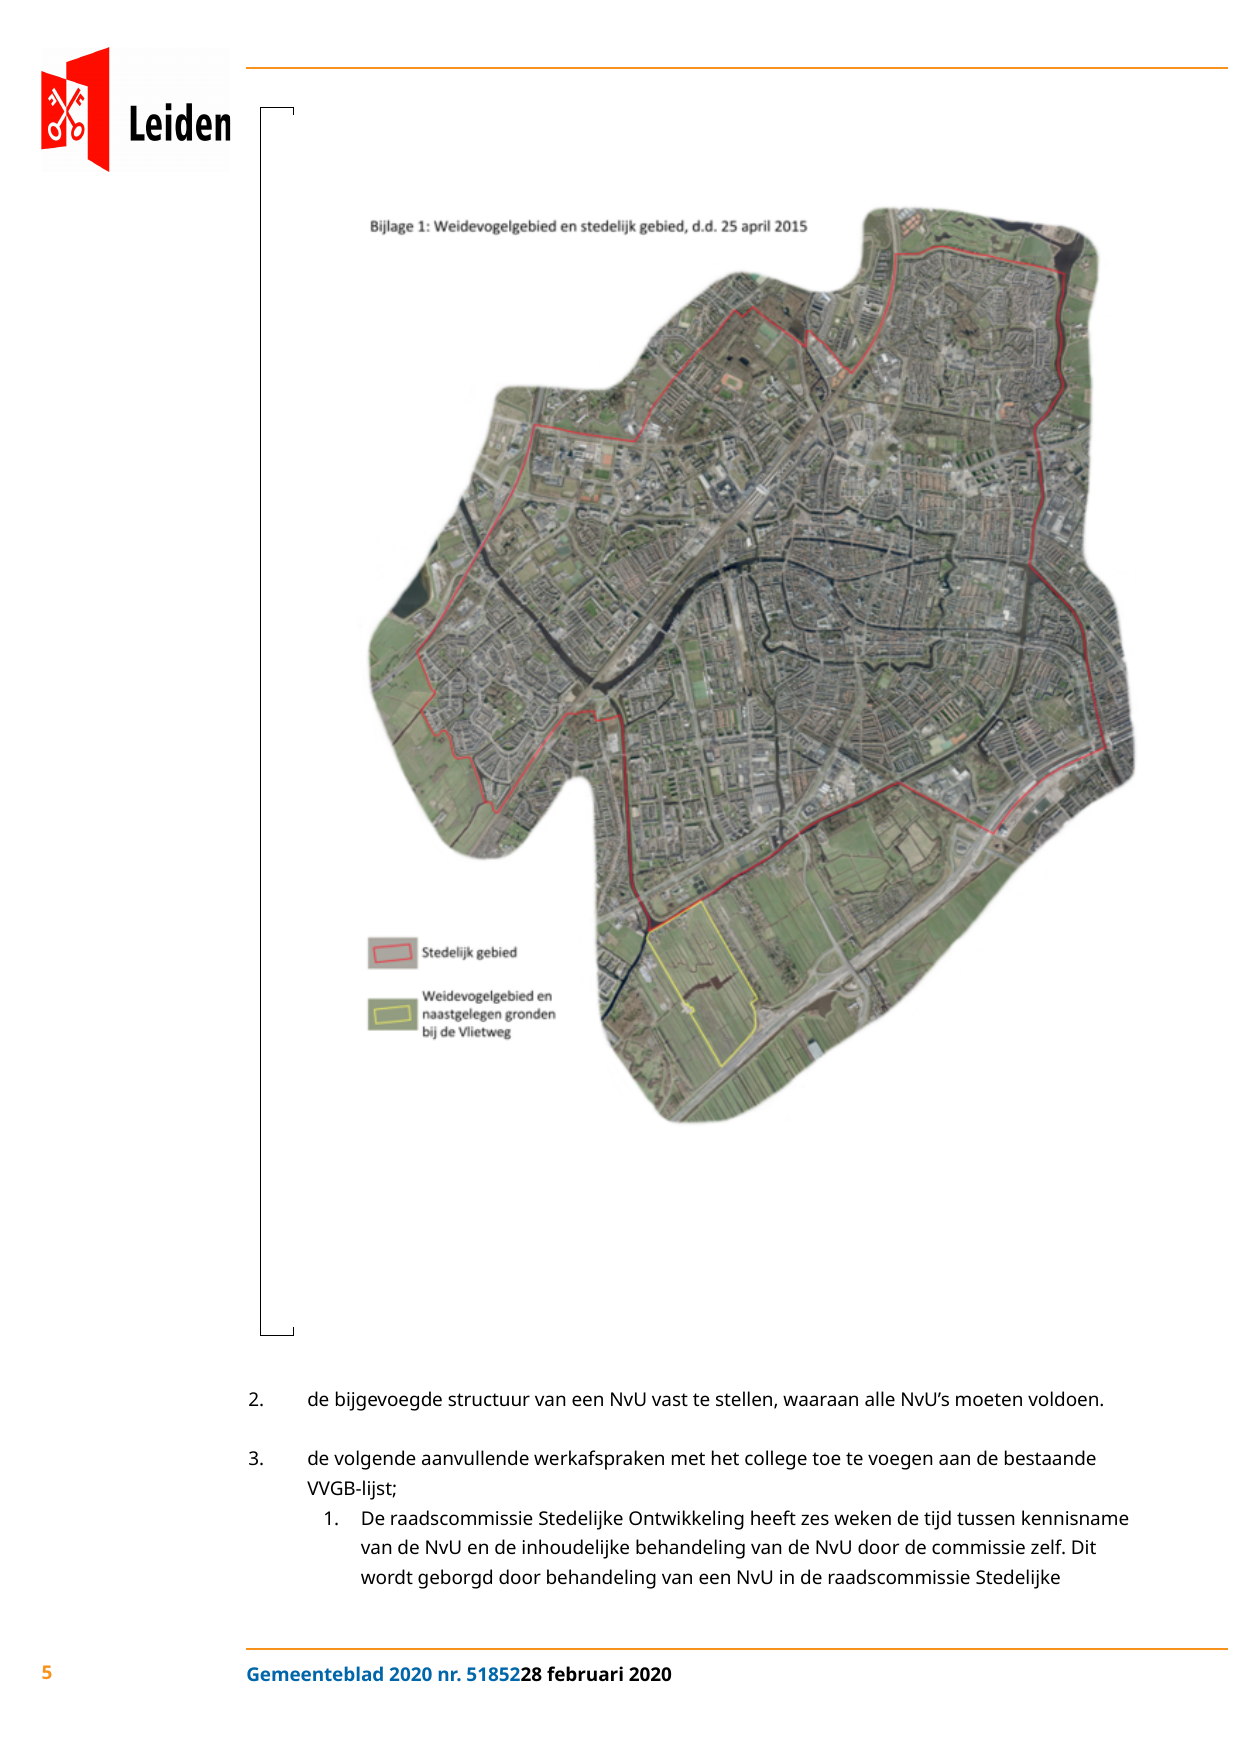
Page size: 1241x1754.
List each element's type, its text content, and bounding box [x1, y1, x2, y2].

picture [268, 115, 1173, 1327]
list De raadscommissie Stedelijke Ontwikkeling heeft zes weken de tijd tussen kennisname van de NvU en de inhoudelijke behandeling van de NvU door de commissie zelf. Dit wordt geborgd door behandeling van een NvU in de raadscommissie Stedelijke [323, 1505, 1152, 1590]
list de bijgevoegde structuur van een NvU vast te stellen, waaraan alle NvU’s moeten voldoen. [248, 1386, 1152, 1412]
list de volgende aanvullende werkafspraken met het college toe te voegen aan de bestaande VVGB-lijst; [248, 1446, 1152, 1501]
picture [41, 47, 231, 172]
